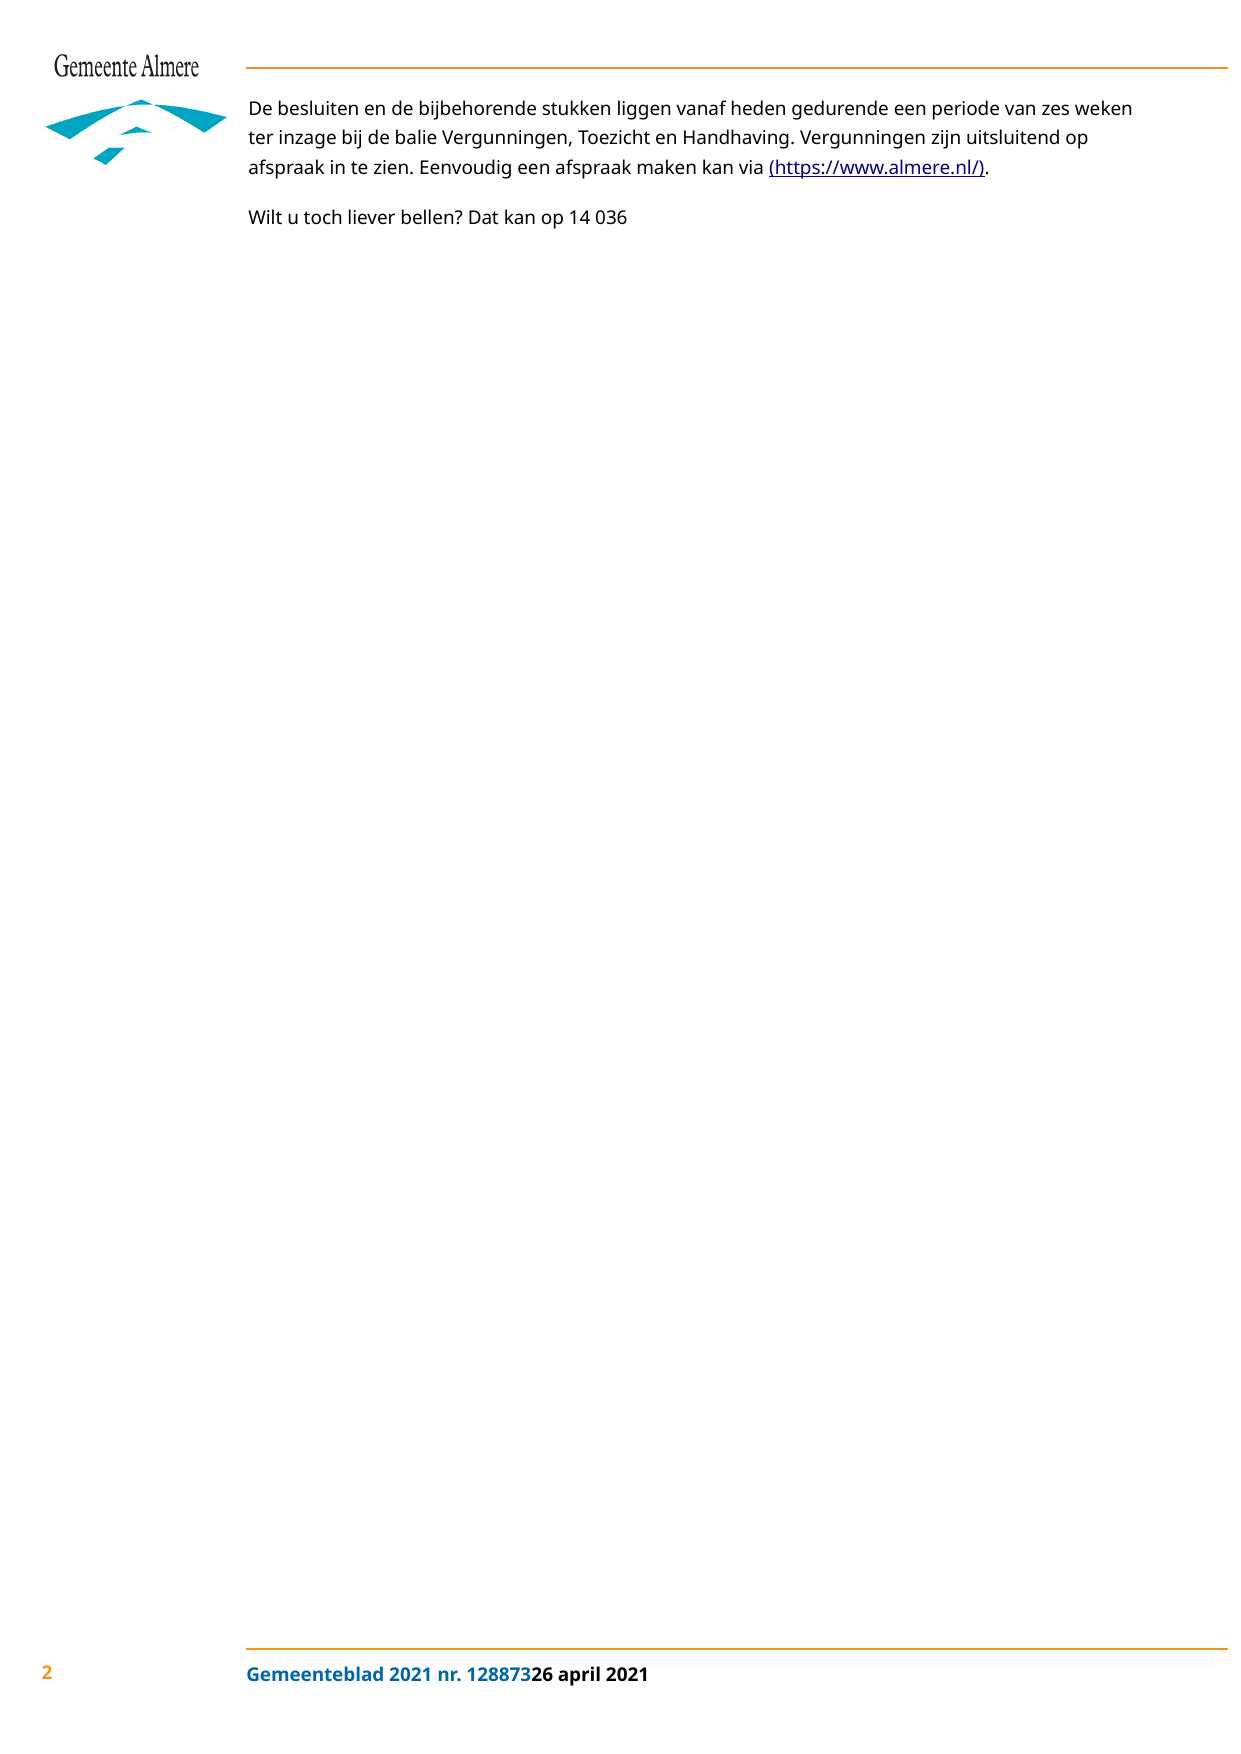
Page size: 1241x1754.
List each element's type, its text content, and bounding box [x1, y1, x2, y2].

text De besluiten en de bijbehorende stukken liggen vanaf heden gedurende een periode van zes weken ter inzage bij de balie Vergunningen, Toezicht en Handhaving. Vergunningen zijn uitsluitend op afspraak in te zien. Eenvoudig een afspraak maken kan via (https://www.almere.nl/). [248, 95, 1152, 180]
picture [41, 47, 231, 172]
text Wilt u toch liever bellen? Dat kan op 14 036 [248, 204, 1152, 230]
